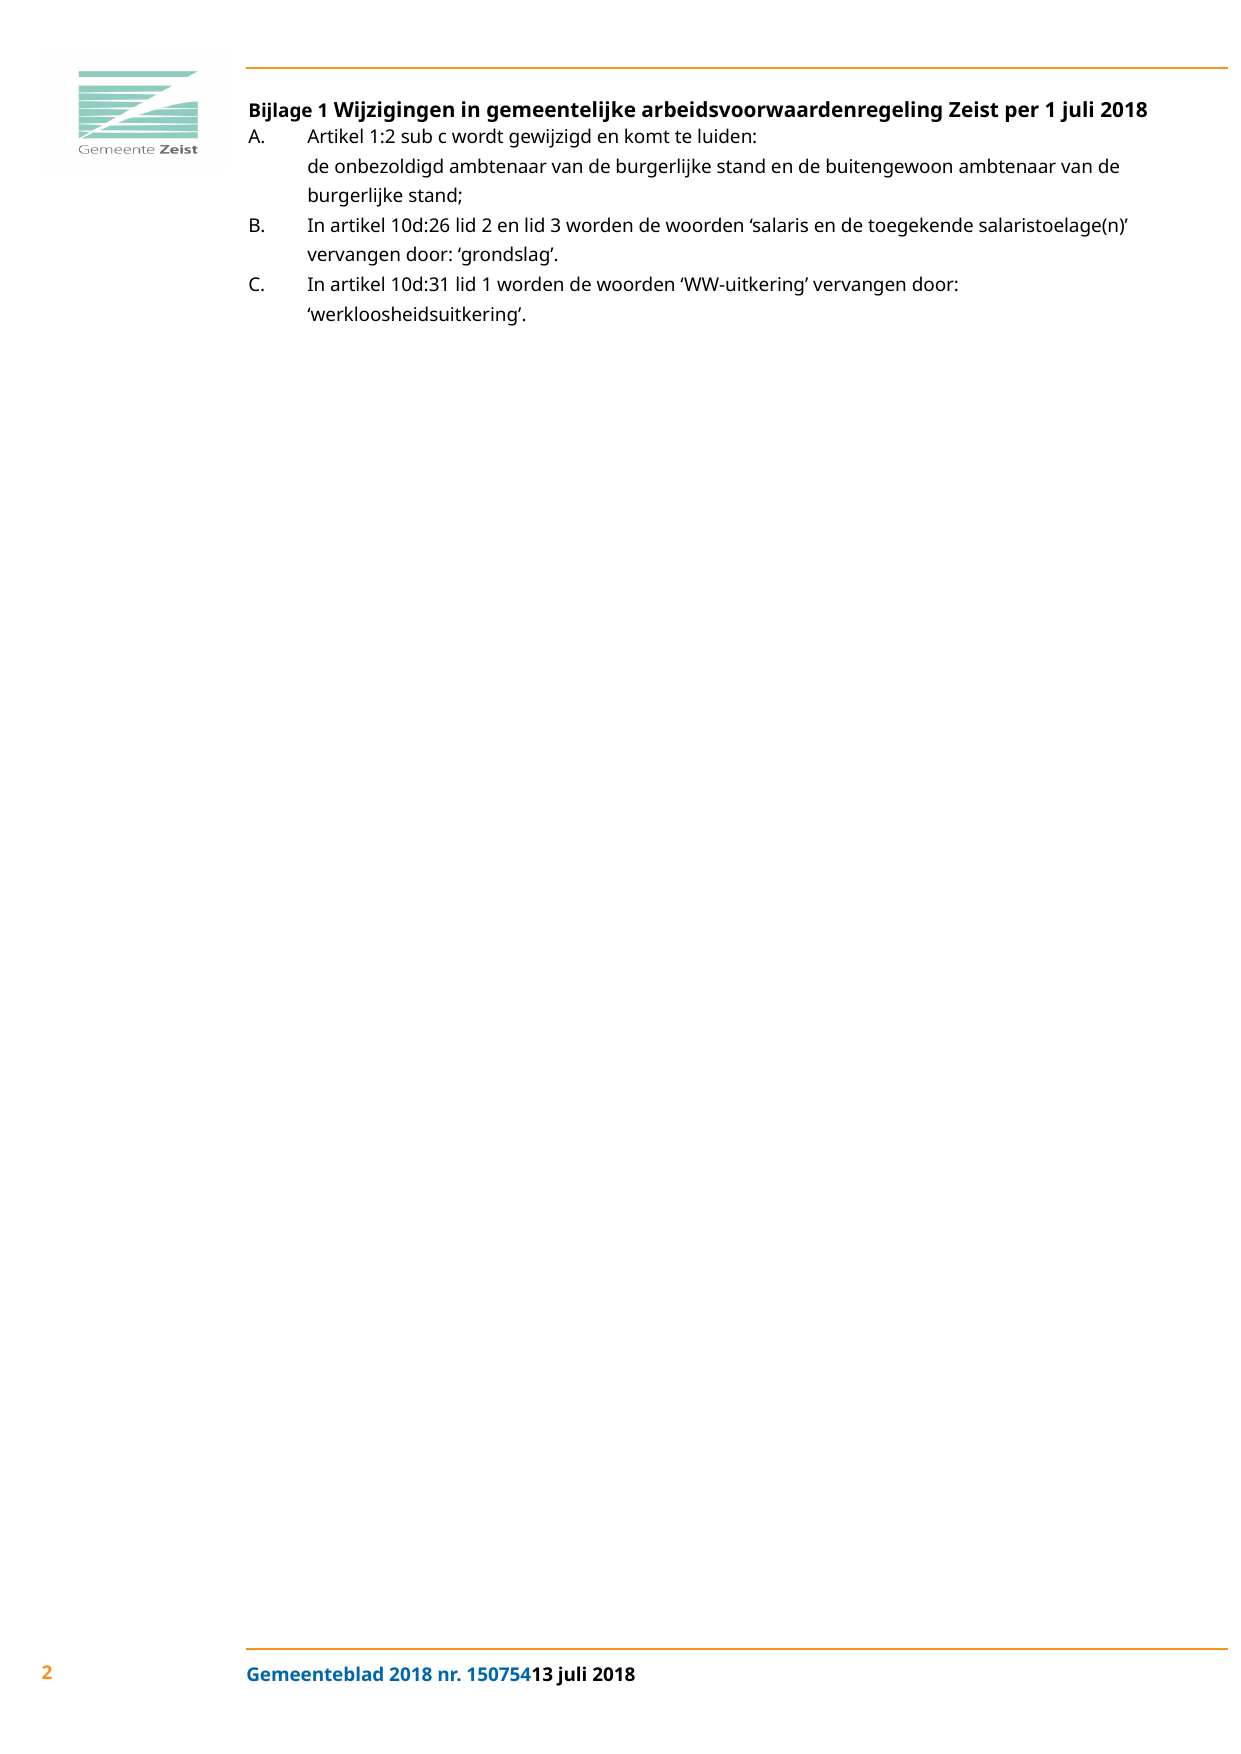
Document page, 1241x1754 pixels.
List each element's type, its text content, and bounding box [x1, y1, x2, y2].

picture [41, 47, 231, 172]
list Artikel 1:2 sub c wordt gewijzigd en komt te luiden: [248, 123, 1152, 149]
list In artikel 10d:26 lid 2 en lid 3 worden de woorden ‘salaris en de toegekende salaristoelage(n)’ vervangen door: ‘grondslag’. [248, 212, 1152, 267]
list de onbezoldigd ambtenaar van de burgerlijke stand en de buitengewoon ambtenaar van de burgerlijke stand; [248, 153, 1152, 208]
list In artikel 10d:31 lid 1 worden de woorden ‘WW-uitkering’ vervangen door: ‘werkloosheidsuitkering’. [248, 271, 1152, 327]
text Bijlage 1 Wijzigingen in gemeentelijke arbeidsvoorwaardenregeling Zeist per 1 juli 2018 [248, 95, 1152, 123]
